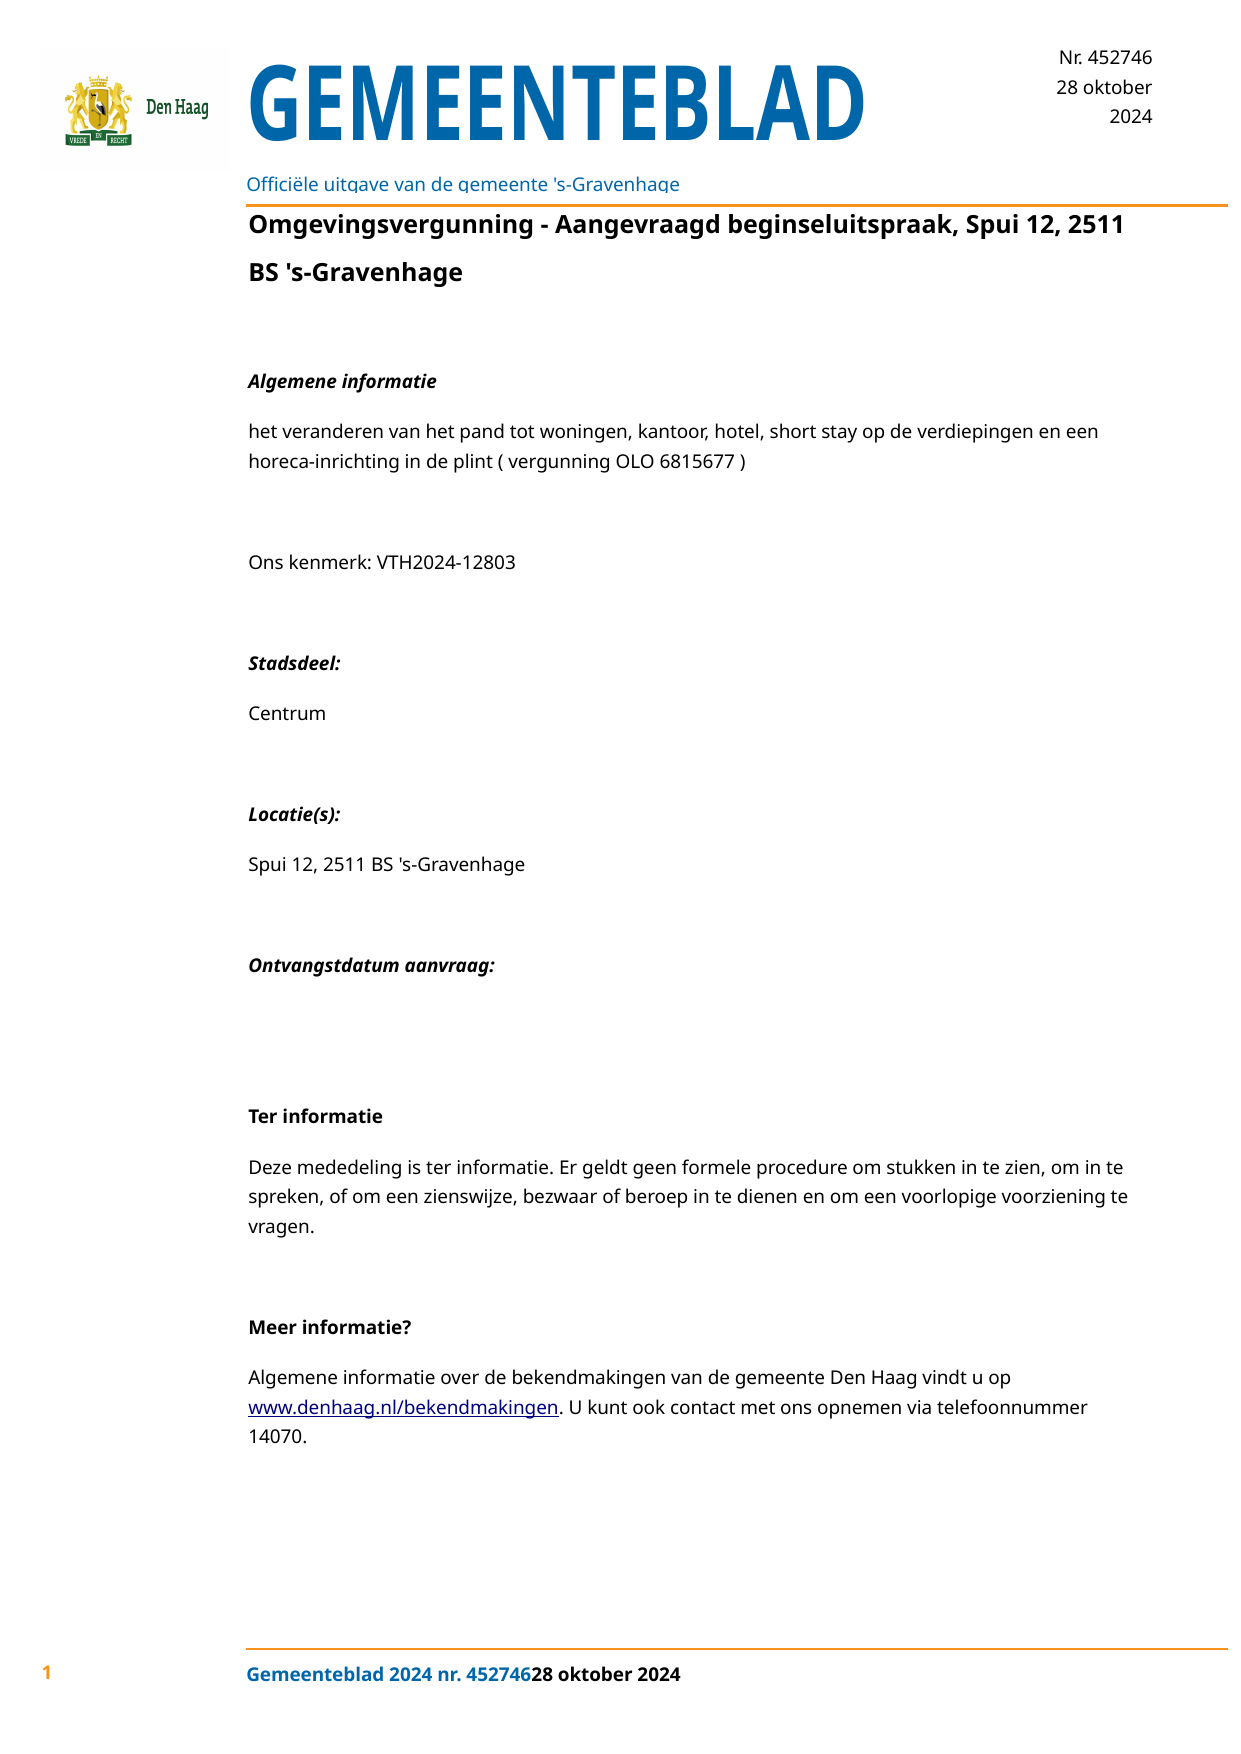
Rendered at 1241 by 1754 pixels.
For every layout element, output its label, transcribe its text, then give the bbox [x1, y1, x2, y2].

text Stadsdeel: [248, 650, 1152, 676]
text Ons kenmerk: VTH2024-12803 [248, 549, 1152, 575]
text Spui 12, 2511 BS 's-Gravenhage [248, 852, 1152, 877]
text Ter informatie [248, 1104, 1152, 1129]
text Deze mededeling is ter informatie. Er geldt geen formele procedure om stukken in te zien, om in te spreken, of om een zienswijze, bezwaar of beroep in te dienen en om een voorlopige voorziening te vragen. [248, 1154, 1152, 1239]
text Algemene informatie over de bekendmakingen van de gemeente Den Haag vindt u op www.denhaag.nl/bekendmakingen. U kunt ook contact met ons opnemen via telefoonnummer 14070. [248, 1364, 1152, 1449]
picture [41, 47, 231, 172]
text Meer informatie? [248, 1314, 1152, 1340]
text Locatie(s): [248, 801, 1152, 827]
text het veranderen van het pand tot woningen, kantoor, hotel, short stay op de verdiepingen en een horeca-inrichting in de plint ( vergunning OLO 6815677 ) [248, 419, 1152, 474]
text Ontvangstdatum aanvraag: [248, 952, 1152, 978]
text Algemene informatie [248, 368, 1152, 394]
text Omgevingsvergunning - Aangevraagd beginseluitspraak, Spui 12, 2511 BS 's-Gravenhage [248, 207, 1152, 288]
text Centrum [248, 700, 1152, 726]
